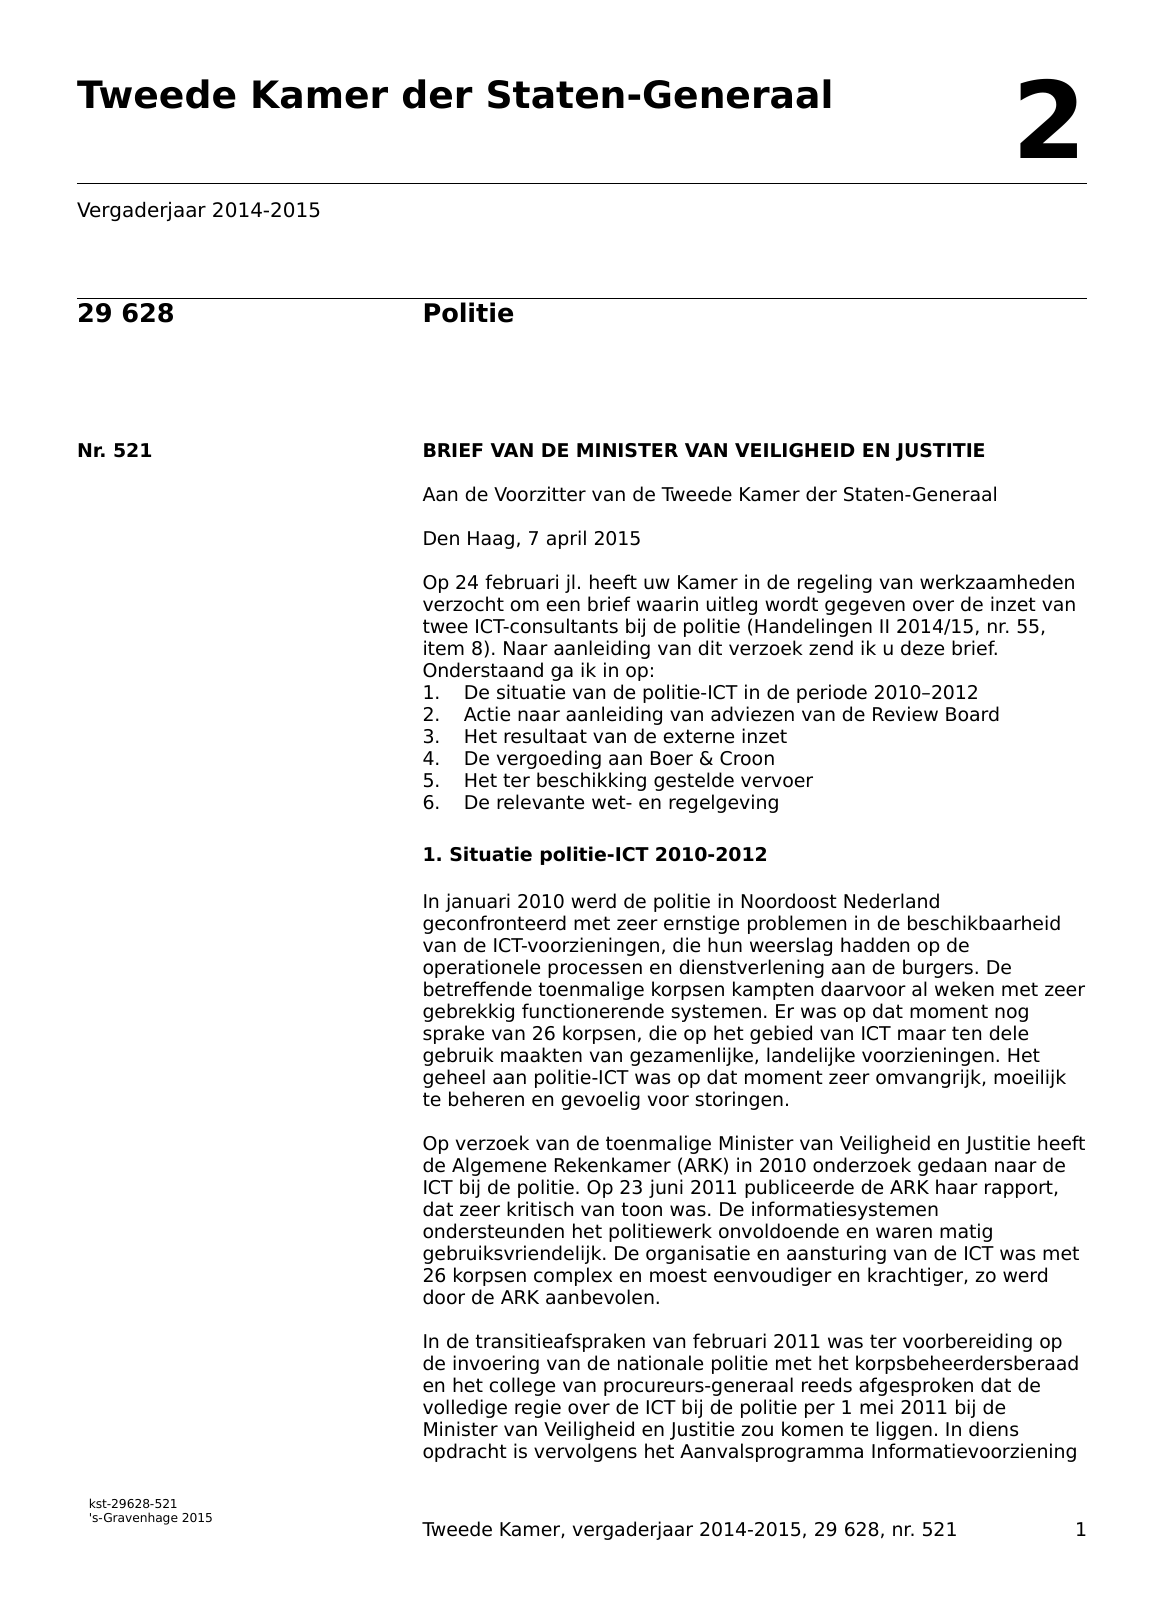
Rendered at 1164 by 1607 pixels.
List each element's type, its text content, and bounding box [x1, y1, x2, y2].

subtitle 29 628 Politie [77, 299, 1087, 329]
text 5. Het ter beschikking gestelde vervoer [422, 770, 1087, 792]
text 6. De relevante wet- en regelgeving [422, 792, 1087, 814]
text In de transitieafspraken van februari 2011 was ter voorbereiding op de invoering van de nationale politie met het korpsbeheerdersberaad en het college van procureurs-generaal reeds afgesproken dat de volledige regie over de ICT bij de politie per 1 mei 2011 bij de Minister van Veiligheid en Justitie zou komen te liggen. In diens opdracht is vervolgens het Aanvalsprogramma Informatievoorziening [422, 1331, 1087, 1463]
subtitle 1. Situatie politie-ICT 2010-2012 [422, 844, 1087, 866]
text 1. De situatie van de politie-ICT in de periode 2010–2012 [422, 682, 1087, 704]
text 3. Het resultaat van de externe inzet [422, 726, 1087, 748]
text 's-Gravenhage 2015 [88, 1511, 323, 1525]
text Op 24 februari jl. heeft uw Kamer in de regeling van werkzaamheden verzocht om een brief waarin uitleg wordt gegeven over de inzet van twee ICT-consultants bij de politie (Handelingen II 2014/15, nr. 55, item 8). Naar aanleiding van dit verzoek zend ik u deze brief. Onderstaand ga ik in op: [422, 572, 1087, 682]
table_header 2 [886, 59, 1087, 183]
text Den Haag, 7 april 2015 [422, 528, 1087, 550]
text kst-29628-521 [88, 1497, 323, 1511]
text 2. Actie naar aanleiding van adviezen van de Review Board [422, 704, 1087, 726]
subtitle Nr. 521 BRIEF VAN DE MINISTER VAN VEILIGHEID EN JUSTITIE [77, 440, 1087, 462]
text 4. De vergoeding aan Boer & Croon [422, 748, 1087, 770]
text In januari 2010 werd de politie in Noordoost Nederland geconfronteerd met zeer ernstige problemen in de beschikbaarheid van de ICT-voorzieningen, die hun weerslag hadden op de operationele processen en dienstverlening aan de burgers. De betreffende toenmalige korpsen kampten daarvoor al weken met zeer gebrekkig functionerende systemen. Er was op dat moment nog sprake van 26 korpsen, die op het gebied van ICT maar ten dele gebruik maakten van gezamenlijke, landelijke voorzieningen. Het geheel aan politie-ICT was op dat moment zeer omvangrijk, moeilijk te beheren en gevoelig voor storingen. [422, 891, 1087, 1111]
text Op verzoek van de toenmalige Minister van Veiligheid en Justitie heeft de Algemene Rekenkamer (ARK) in 2010 onderzoek gedaan naar de ICT bij de politie. Op 23 juni 2011 publiceerde de ARK haar rapport, dat zeer kritisch van toon was. De informatiesystemen ondersteunden het politiewerk onvoldoende en waren matig gebruiksvriendelijk. De organisatie en aansturing van de ICT was met 26 korpsen complex en moest eenvoudiger en krachtiger, zo werd door de ARK aanbevolen. [422, 1133, 1087, 1309]
table_cell Vergaderjaar 2014-2015 [77, 184, 1087, 298]
table_header Tweede Kamer der Staten-Generaal [77, 59, 886, 183]
text Aan de Voorzitter van de Tweede Kamer der Staten-Generaal [422, 484, 1087, 506]
